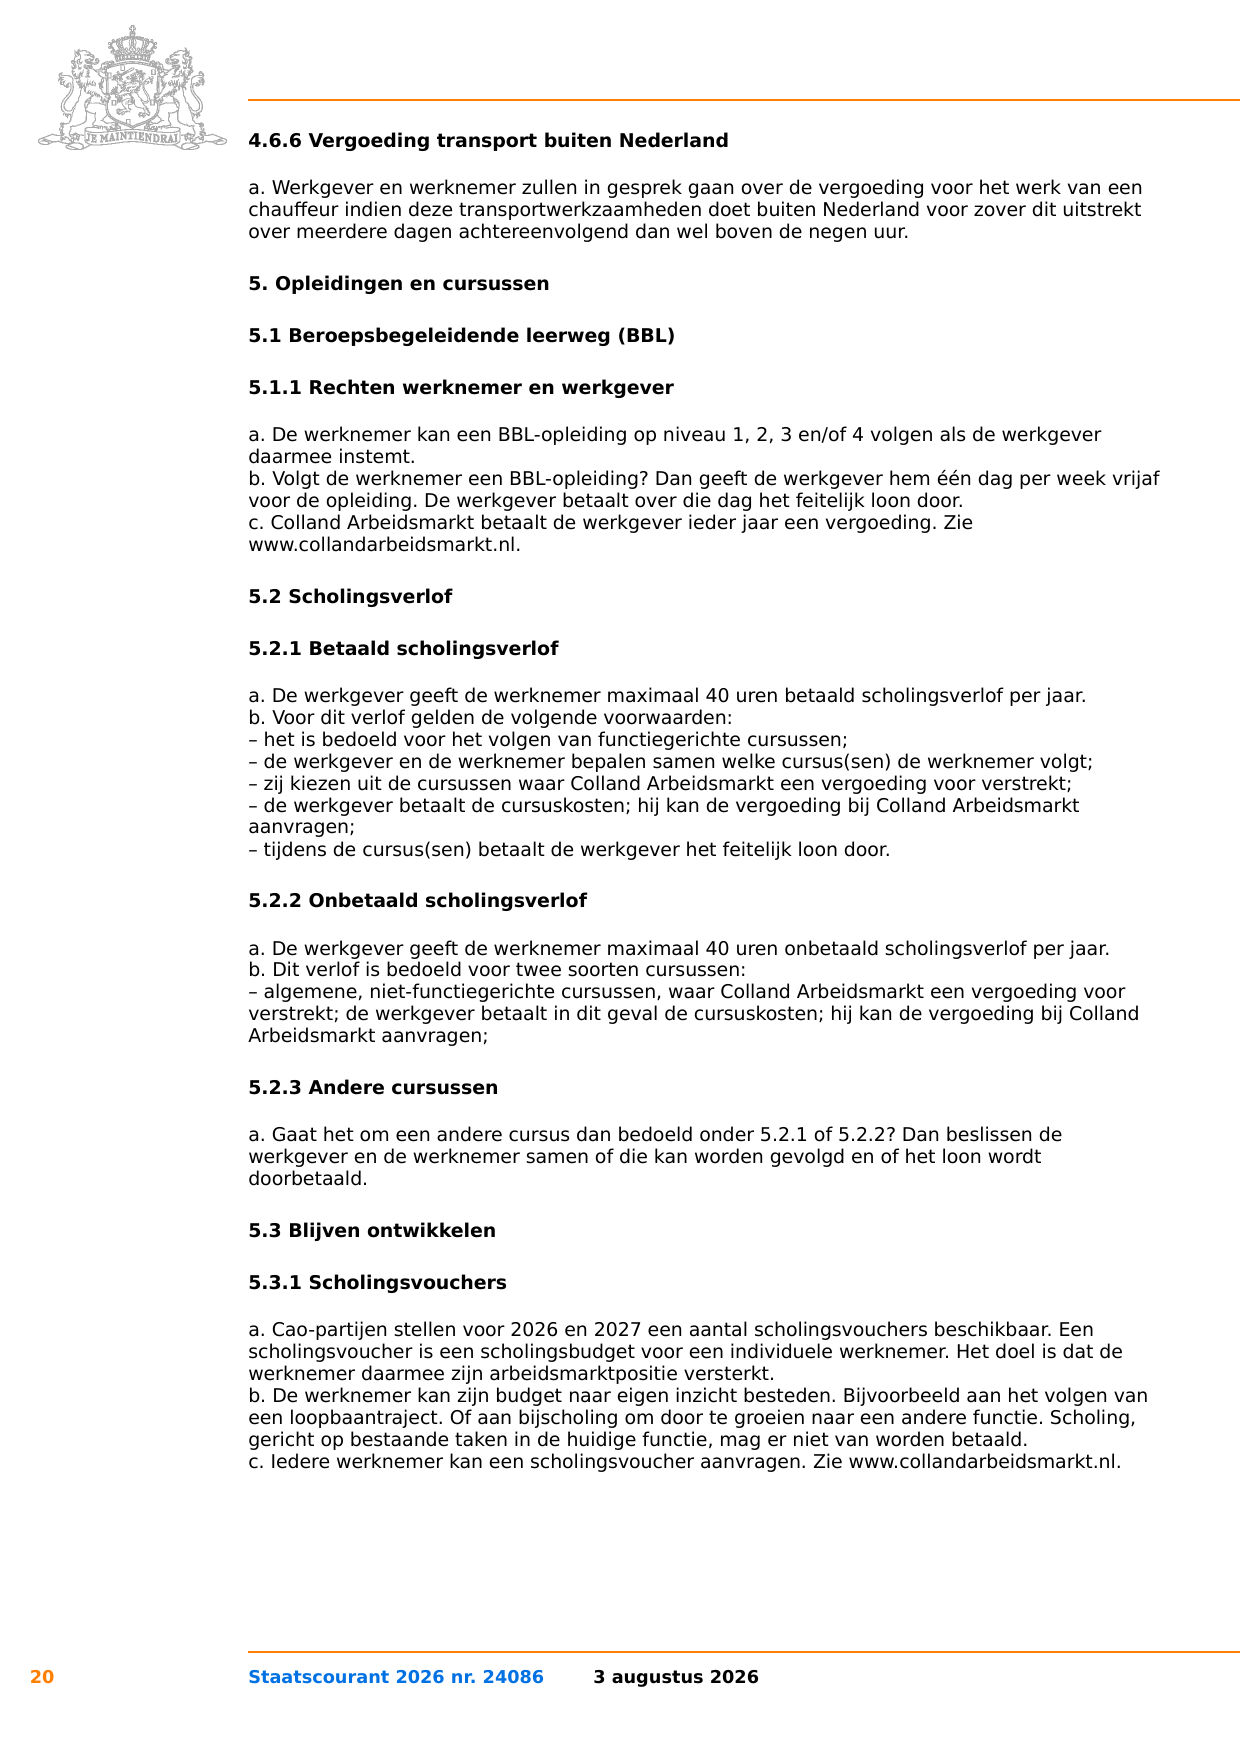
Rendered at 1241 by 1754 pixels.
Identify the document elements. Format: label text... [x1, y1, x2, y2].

text a. De werknemer kan een BBL-opleiding op niveau 1, 2, 3 en/of 4 volgen als de werkgever daarmee instemt. [248, 424, 1163, 468]
subtitle 5.3 Blijven ontwikkelen [248, 1220, 1163, 1242]
text a. Gaat het om een andere cursus dan bedoeld onder 5.2.1 of 5.2.2? Dan beslissen de werkgever en de werknemer samen of die kan worden gevolgd en of het loon wordt doorbetaald. [248, 1124, 1163, 1190]
subtitle 5.2 Scholingsverlof [248, 586, 1163, 608]
text b. Dit verlof is bedoeld voor twee soorten cursussen: [248, 959, 1163, 981]
subtitle 5.1 Beroepsbegeleidende leerweg (BBL) [248, 325, 1163, 347]
subtitle 5.3.1 Scholingsvouchers [248, 1272, 1163, 1294]
text a. De werkgever geeft de werknemer maximaal 40 uren betaald scholingsverlof per jaar. [248, 684, 1163, 707]
text c. Colland Arbeidsmarkt betaalt de werkgever ieder jaar een vergoeding. Zie www.collandarbeidsmarkt.nl. [248, 512, 1163, 556]
text – het is bedoeld voor het volgen van functiegerichte cursussen; [248, 728, 1163, 751]
subtitle 5.1.1 Rechten werknemer en werkgever [248, 377, 1163, 399]
text – algemene, niet-functiegerichte cursussen, waar Colland Arbeidsmarkt een vergoeding voor verstrekt; de werkgever betaalt in dit geval de cursuskosten; hij kan de vergoeding bij Colland Arbeidsmarkt aanvragen; [248, 981, 1163, 1047]
text a. De werkgever geeft de werknemer maximaal 40 uren onbetaald scholingsverlof per jaar. [248, 937, 1163, 959]
text – tijdens de cursus(sen) betaalt de werkgever het feitelijk loon door. [248, 838, 1163, 860]
text – zij kiezen uit de cursussen waar Colland Arbeidsmarkt een vergoeding voor verstrekt; [248, 772, 1163, 794]
text – de werkgever betaalt de cursuskosten; hij kan de vergoeding bij Colland Arbeidsmarkt aanvragen; [248, 794, 1163, 838]
subtitle 5.2.2 Onbetaald scholingsverlof [248, 890, 1163, 912]
text a. Cao-partijen stellen voor 2026 en 2027 een aantal scholingsvouchers beschikbaar. Een scholingsvoucher is een scholingsbudget voor een individuele werknemer. Het doel is dat de werknemer daarmee zijn arbeidsmarktpositie versterkt. [248, 1319, 1163, 1385]
subtitle 5.2.1 Betaald scholingsverlof [248, 638, 1163, 659]
text – de werkgever en de werknemer bepalen samen welke cursus(sen) de werknemer volgt; [248, 751, 1163, 772]
text b. Volgt de werknemer een BBL-opleiding? Dan geeft de werkgever hem één dag per week vrijaf voor de opleiding. De werkgever betaalt over die dag het feitelijk loon door. [248, 468, 1163, 512]
text b. De werknemer kan zijn budget naar eigen inzicht besteden. Bijvoorbeeld aan het volgen van een loopbaantraject. Of aan bijscholing om door te groeien naar een andere functie. Scholing, gericht op bestaande taken in de huidige functie, mag er niet van worden betaald. [248, 1385, 1163, 1451]
text b. Voor dit verlof gelden de volgende voorwaarden: [248, 707, 1163, 728]
picture [38, 25, 227, 150]
text a. Werkgever en werknemer zullen in gesprek gaan over de vergoeding voor het werk van een chauffeur indien deze transportwerkzaamheden doet buiten Nederland voor zover dit uitstrekt over meerdere dagen achtereenvolgend dan wel boven de negen uur. [248, 177, 1163, 243]
subtitle 5.2.3 Andere cursussen [248, 1077, 1163, 1099]
text c. Iedere werknemer kan een scholingsvoucher aanvragen. Zie www.collandarbeidsmarkt.nl. [248, 1451, 1163, 1473]
subtitle 5. Opleidingen en cursussen [248, 273, 1163, 295]
subtitle 4.6.6 Vergoeding transport buiten Nederland [248, 130, 1163, 152]
